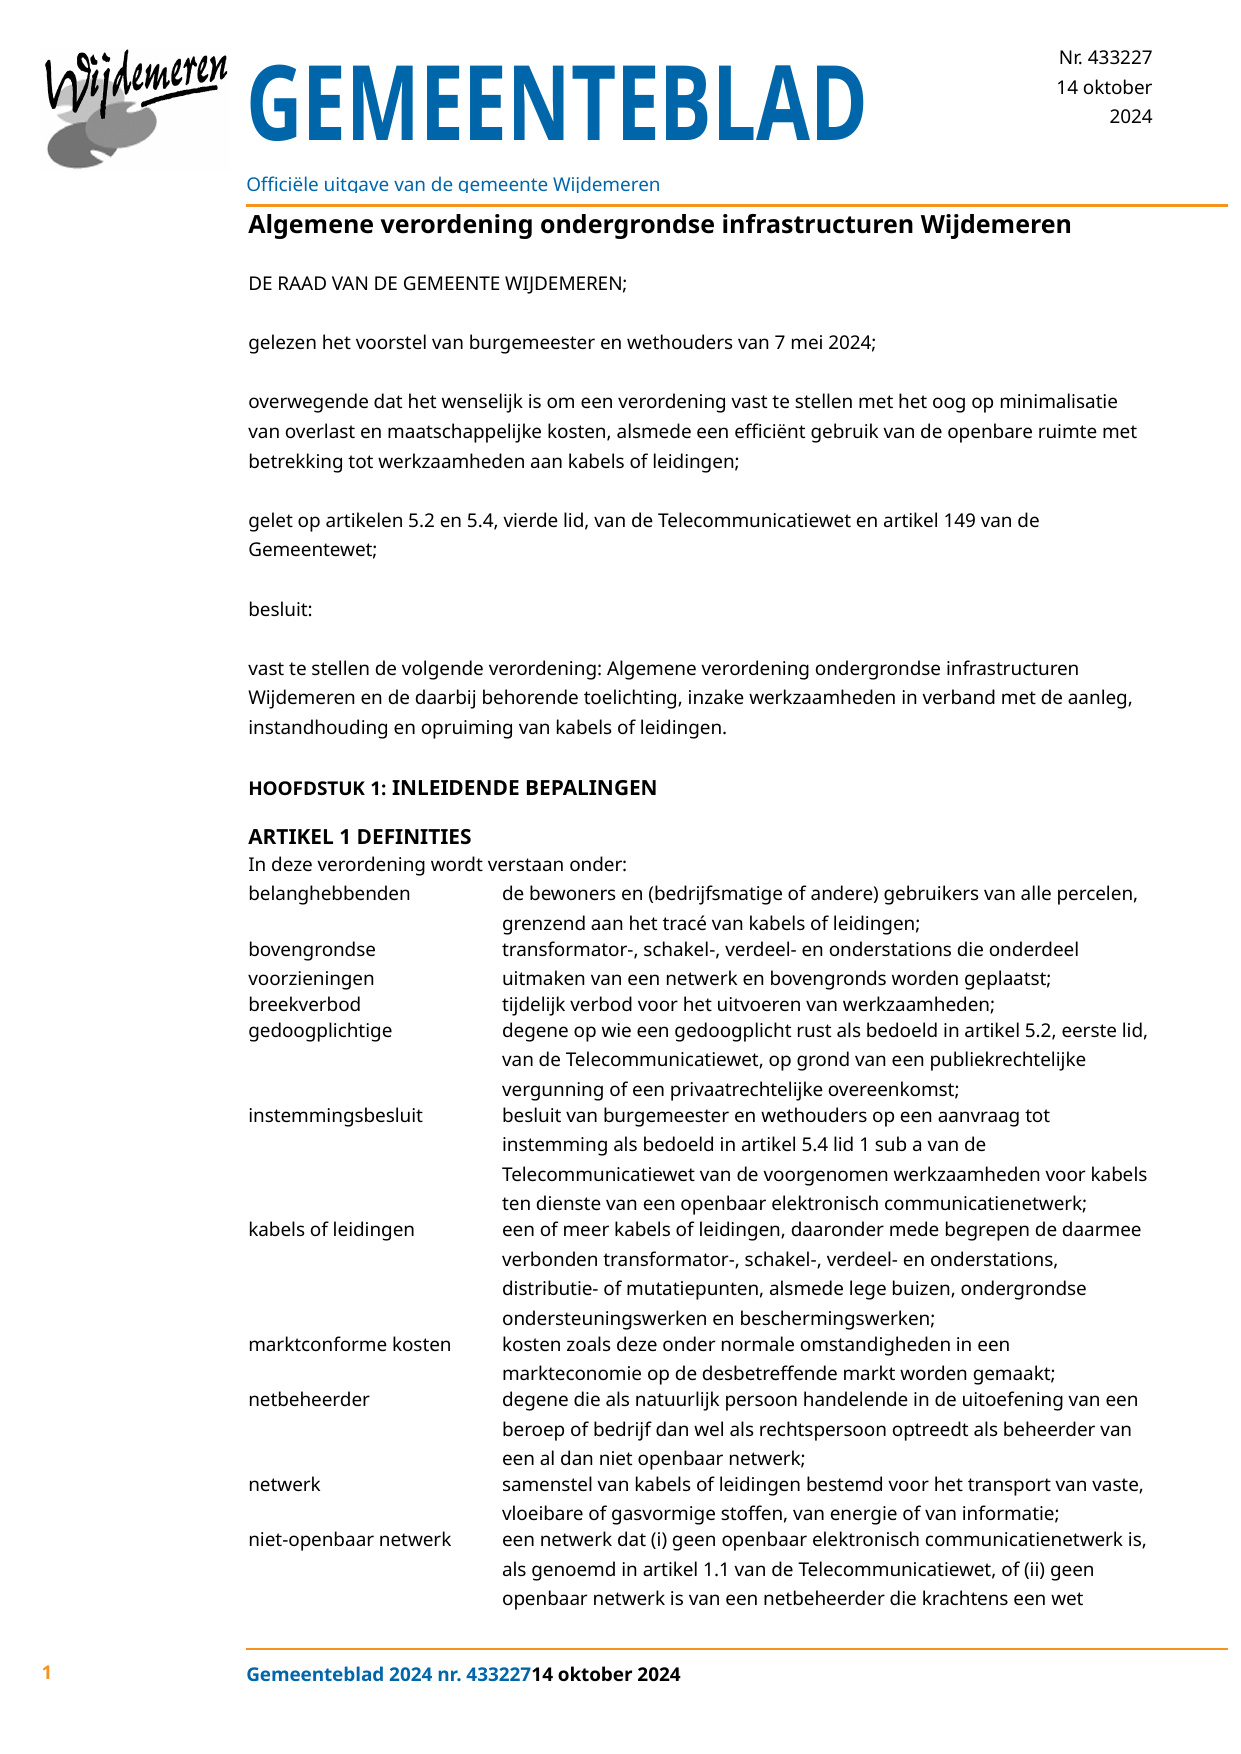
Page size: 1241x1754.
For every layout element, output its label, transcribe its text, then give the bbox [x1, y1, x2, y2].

table_cell kosten zoals deze onder normale omstandigheden in een markteconomie op de desbetreffende markt worden gemaakt; [502, 1331, 1152, 1386]
table_cell tijdelijk verbod voor het uitvoeren van werkzaamheden; [502, 991, 1152, 1017]
table_header de bewoners en (bedrijfsmatige of andere) gebruikers van alle percelen, grenzend aan het tracé van kabels of leidingen; [502, 881, 1152, 936]
table_cell gedoogplichtige [248, 1017, 502, 1102]
table_cell kabels of leidingen [248, 1216, 502, 1331]
table_cell degene op wie een gedoogplicht rust als bedoeld in artikel 5.2, eerste lid, van de Telecommunicatiewet, op grond van een publiekrechtelijke vergunning of een privaatrechtelijke overeenkomst; [502, 1017, 1152, 1102]
text gelet op artikelen 5.2 en 5.4, vierde lid, van de Telecommunicatiewet en artikel 149 van de Gemeentewet; [248, 507, 1152, 562]
table_cell instemmingsbesluit [248, 1102, 502, 1216]
text Algemene verordening ondergrondse infrastructuren Wijdemeren [248, 207, 1152, 241]
text DE RAAD VAN DE GEMEENTE WIJDEMEREN; [248, 270, 1152, 296]
table_cell netwerk [248, 1471, 502, 1526]
text besluit: [248, 596, 1152, 621]
text HOOFDSTUK 1: INLEIDENDE BEPALINGEN [248, 773, 1152, 802]
table_cell een of meer kabels of leidingen, daaronder mede begrepen de daarmee verbonden transformator-, schakel-, verdeel- en onderstations, distributie- of mutatiepunten, alsmede lege buizen, ondergrondse ondersteuningswerken en beschermingswerken; [502, 1216, 1152, 1331]
text In deze verordening wordt verstaan onder: [248, 851, 1152, 877]
table_cell besluit van burgemeester en wethouders op een aanvraag tot instemming als bedoeld in artikel 5.4 lid 1 sub a van de Telecommunicatiewet van de voorgenomen werkzaamheden voor kabels ten dienste van een openbaar elektronisch communicatienetwerk; [502, 1102, 1152, 1216]
table_cell marktconforme kosten [248, 1331, 502, 1386]
table_cell degene die als natuurlijk persoon handelende in de uitoefening van een beroep of bedrijf dan wel als rechtspersoon optreedt als beheerder van een al dan niet openbaar netwerk; [502, 1386, 1152, 1471]
table_cell breekverbod [248, 991, 502, 1017]
text ARTIKEL 1 DEFINITIES [248, 822, 1152, 851]
text vast te stellen de volgende verordening: Algemene verordening ondergrondse infrastructuren Wijdemeren en de daarbij behorende toelichting, inzake werkzaamheden in verband met de aanleg, instandhouding en opruiming van kabels of leidingen. [248, 655, 1152, 740]
table_cell een netwerk dat (i) geen openbaar elektronisch communicatienetwerk is, als genoemd in artikel 1.1 van de Telecommunicatiewet, of (ii) geen openbaar netwerk is van een netbeheerder die krachtens een wet [502, 1526, 1152, 1611]
text gelezen het voorstel van burgemeester en wethouders van 7 mei 2024; [248, 329, 1152, 355]
table_cell niet-openbaar netwerk [248, 1526, 502, 1611]
table_cell bovengrondse voorzieningen [248, 936, 502, 991]
table_header belanghebbenden [248, 881, 502, 936]
table_cell netbeheerder [248, 1386, 502, 1471]
text overwegende dat het wenselijk is om een verordening vast te stellen met het oog op minimalisatie van overlast en maatschappelijke kosten, alsmede een efficiënt gebruik van de openbare ruimte met betrekking tot werkzaamheden aan kabels of leidingen; [248, 389, 1152, 473]
table_cell transformator-, schakel-, verdeel- en onderstations die onderdeel uitmaken van een netwerk en bovengronds worden geplaatst; [502, 936, 1152, 991]
table_cell samenstel van kabels of leidingen bestemd voor het transport van vaste, vloeibare of gasvormige stoffen, van energie of van informatie; [502, 1471, 1152, 1526]
picture [41, 47, 231, 172]
